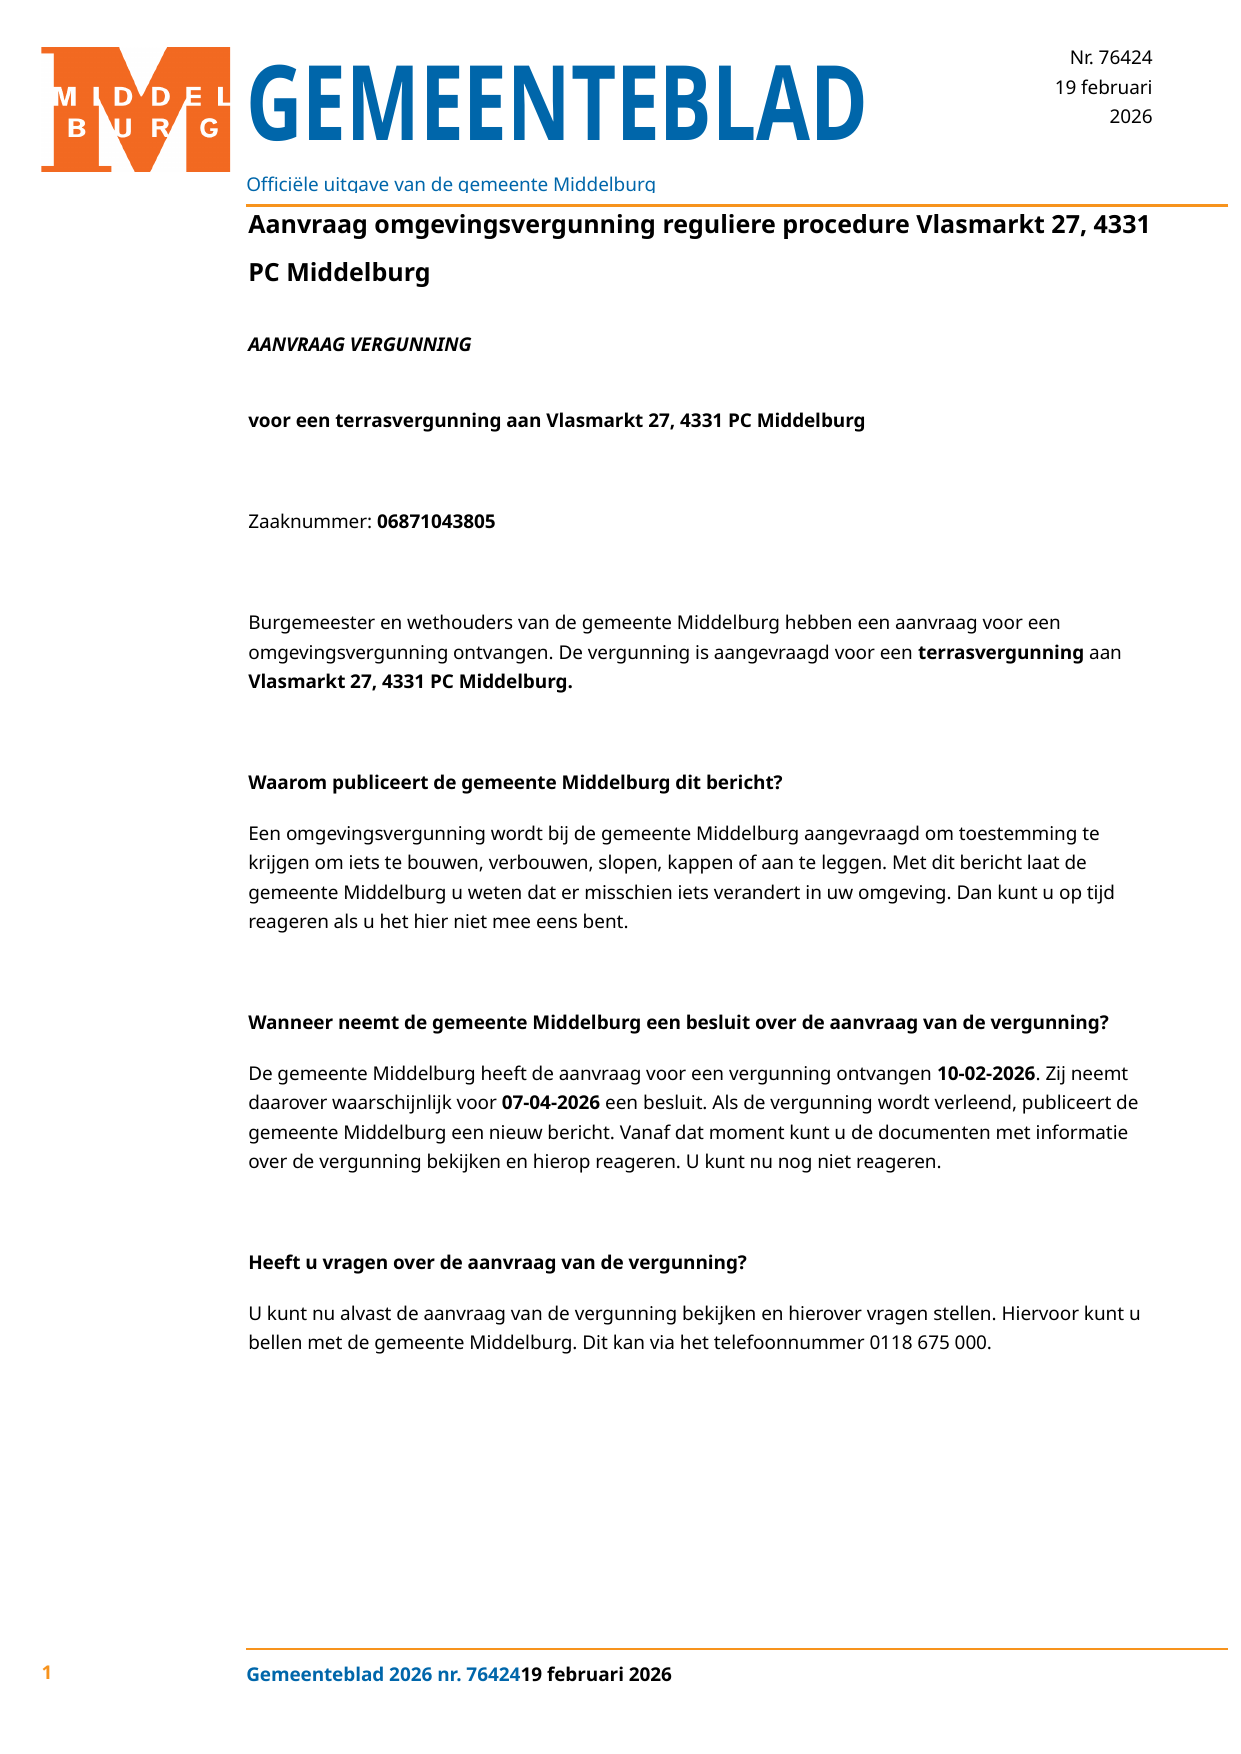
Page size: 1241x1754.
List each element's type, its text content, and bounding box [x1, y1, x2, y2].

text Zaaknummer: 06871043805 [248, 508, 1152, 534]
text Heeft u vragen over de aanvraag van de vergunning? [248, 1249, 1152, 1275]
text Een omgevingsvergunning wordt bij de gemeente Middelburg aangevraagd om toestemming te krijgen om iets te bouwen, verbouwen, slopen, kappen of aan te leggen. Met dit bericht laat de gemeente Middelburg u weten dat er misschien iets verandert in uw omgeving. Dan kunt u op tijd reageren als u het hier niet mee eens bent. [248, 820, 1152, 934]
text Waarom publiceert de gemeente Middelburg dit bericht? [248, 769, 1152, 795]
text Burgemeester en wethouders van de gemeente Middelburg hebben een aanvraag voor een omgevingsvergunning ontvangen. De vergunning is aangevraagd voor een terrasvergunning aan Vlasmarkt 27, 4331 PC Middelburg. [248, 609, 1152, 694]
text De gemeente Middelburg heeft de aanvraag voor een vergunning ontvangen 10-02-2026. Zij neemt daarover waarschijnlijk voor 07-04-2026 een besluit. Als de vergunning wordt verleend, publiceert de gemeente Middelburg een nieuw bericht. Vanaf dat moment kunt u de documenten met informatie over de vergunning bekijken en hierop reageren. U kunt nu nog niet reageren. [248, 1060, 1152, 1174]
text AANVRAAG VERGUNNING [248, 331, 1152, 357]
text Wanneer neemt de gemeente Middelburg een besluit over de aanvraag van de vergunning? [248, 1009, 1152, 1035]
text Aanvraag omgevingsvergunning reguliere procedure Vlasmarkt 27, 4331 PC Middelburg [248, 207, 1152, 288]
text U kunt nu alvast de aanvraag van de vergunning bekijken en hierover vragen stellen. Hiervoor kunt u bellen met de gemeente Middelburg. Dit kan via het telefoonnummer 0118 675 000. [248, 1300, 1152, 1355]
picture [41, 47, 231, 172]
text voor een terrasvergunning aan Vlasmarkt 27, 4331 PC Middelburg [248, 408, 1152, 433]
